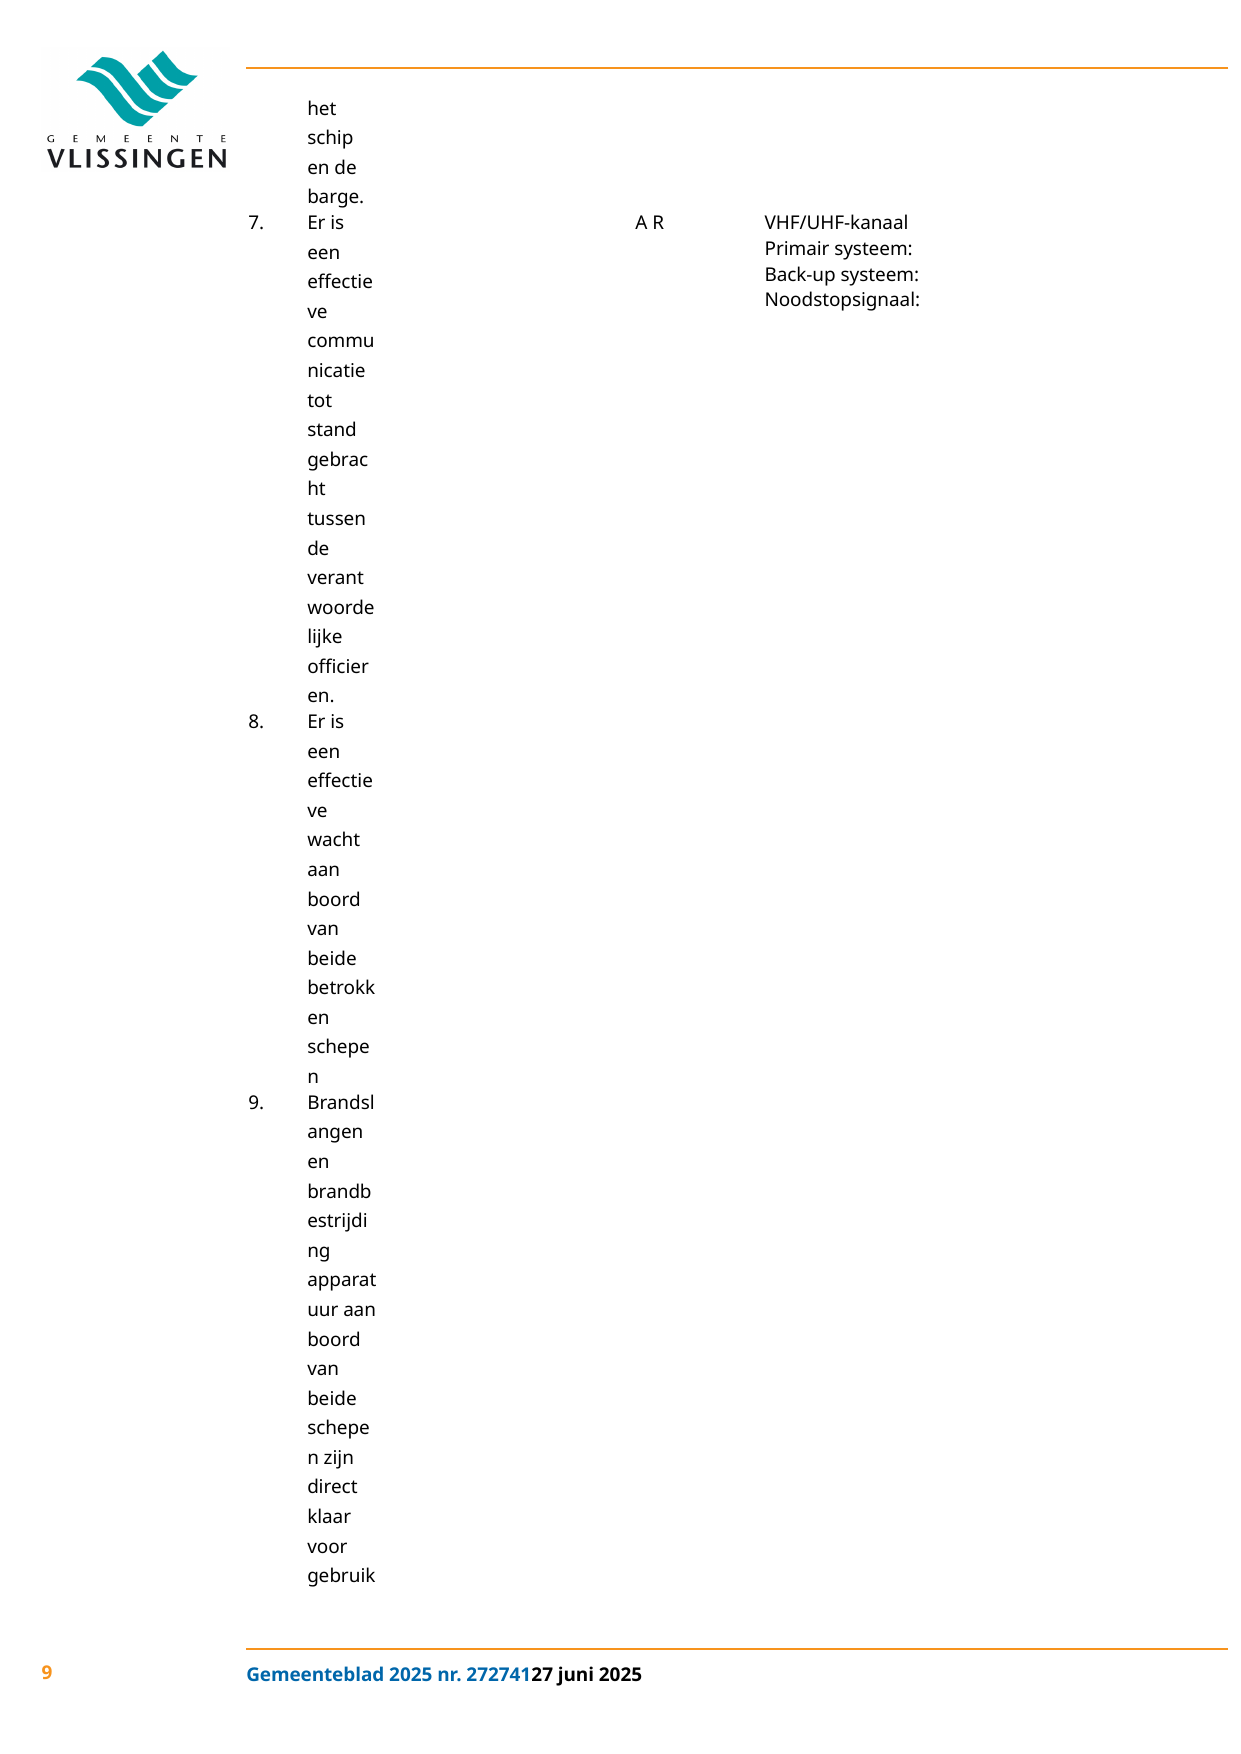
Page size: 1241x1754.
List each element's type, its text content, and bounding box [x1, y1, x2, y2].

table_cell [764, 95, 1152, 209]
table_cell Noodstopsignaal: [764, 286, 1022, 708]
table_cell Brandslangen en brandbestrijding apparatuur aan boord van beide schepen zijn direct klaar voor gebruik. [248, 1089, 377, 1588]
table_cell [635, 708, 764, 1089]
table_cell [377, 209, 506, 708]
table_cell [635, 1089, 764, 1588]
table_cell [506, 708, 635, 1089]
table_cell Back-up systeem: [764, 261, 1022, 286]
table_cell [506, 1089, 635, 1588]
table_cell [377, 708, 506, 1089]
table_cell Er is een effectieve communicatie tot stand gebracht tussen de verantwoordelijke officieren. [248, 209, 377, 708]
table_cell A R [635, 209, 764, 708]
table_cell [764, 708, 1152, 1089]
table_cell [377, 1089, 506, 1588]
table_cell [1023, 209, 1152, 235]
table_cell [1023, 286, 1152, 708]
table_cell [506, 209, 635, 708]
table_cell het schip en de barge. [248, 95, 377, 209]
picture [41, 47, 231, 172]
table_cell VHF/UHF-kanaal [764, 209, 1022, 235]
table_cell [1023, 261, 1152, 286]
table_cell [764, 1089, 1152, 1588]
table_cell [506, 95, 635, 209]
table_cell [1023, 235, 1152, 261]
table_cell [635, 95, 764, 209]
table_cell [377, 95, 506, 209]
table_cell Primair systeem: [764, 235, 1022, 261]
table_cell Er is een effectieve wacht aan boord van beide betrokken schepen [248, 708, 377, 1089]
